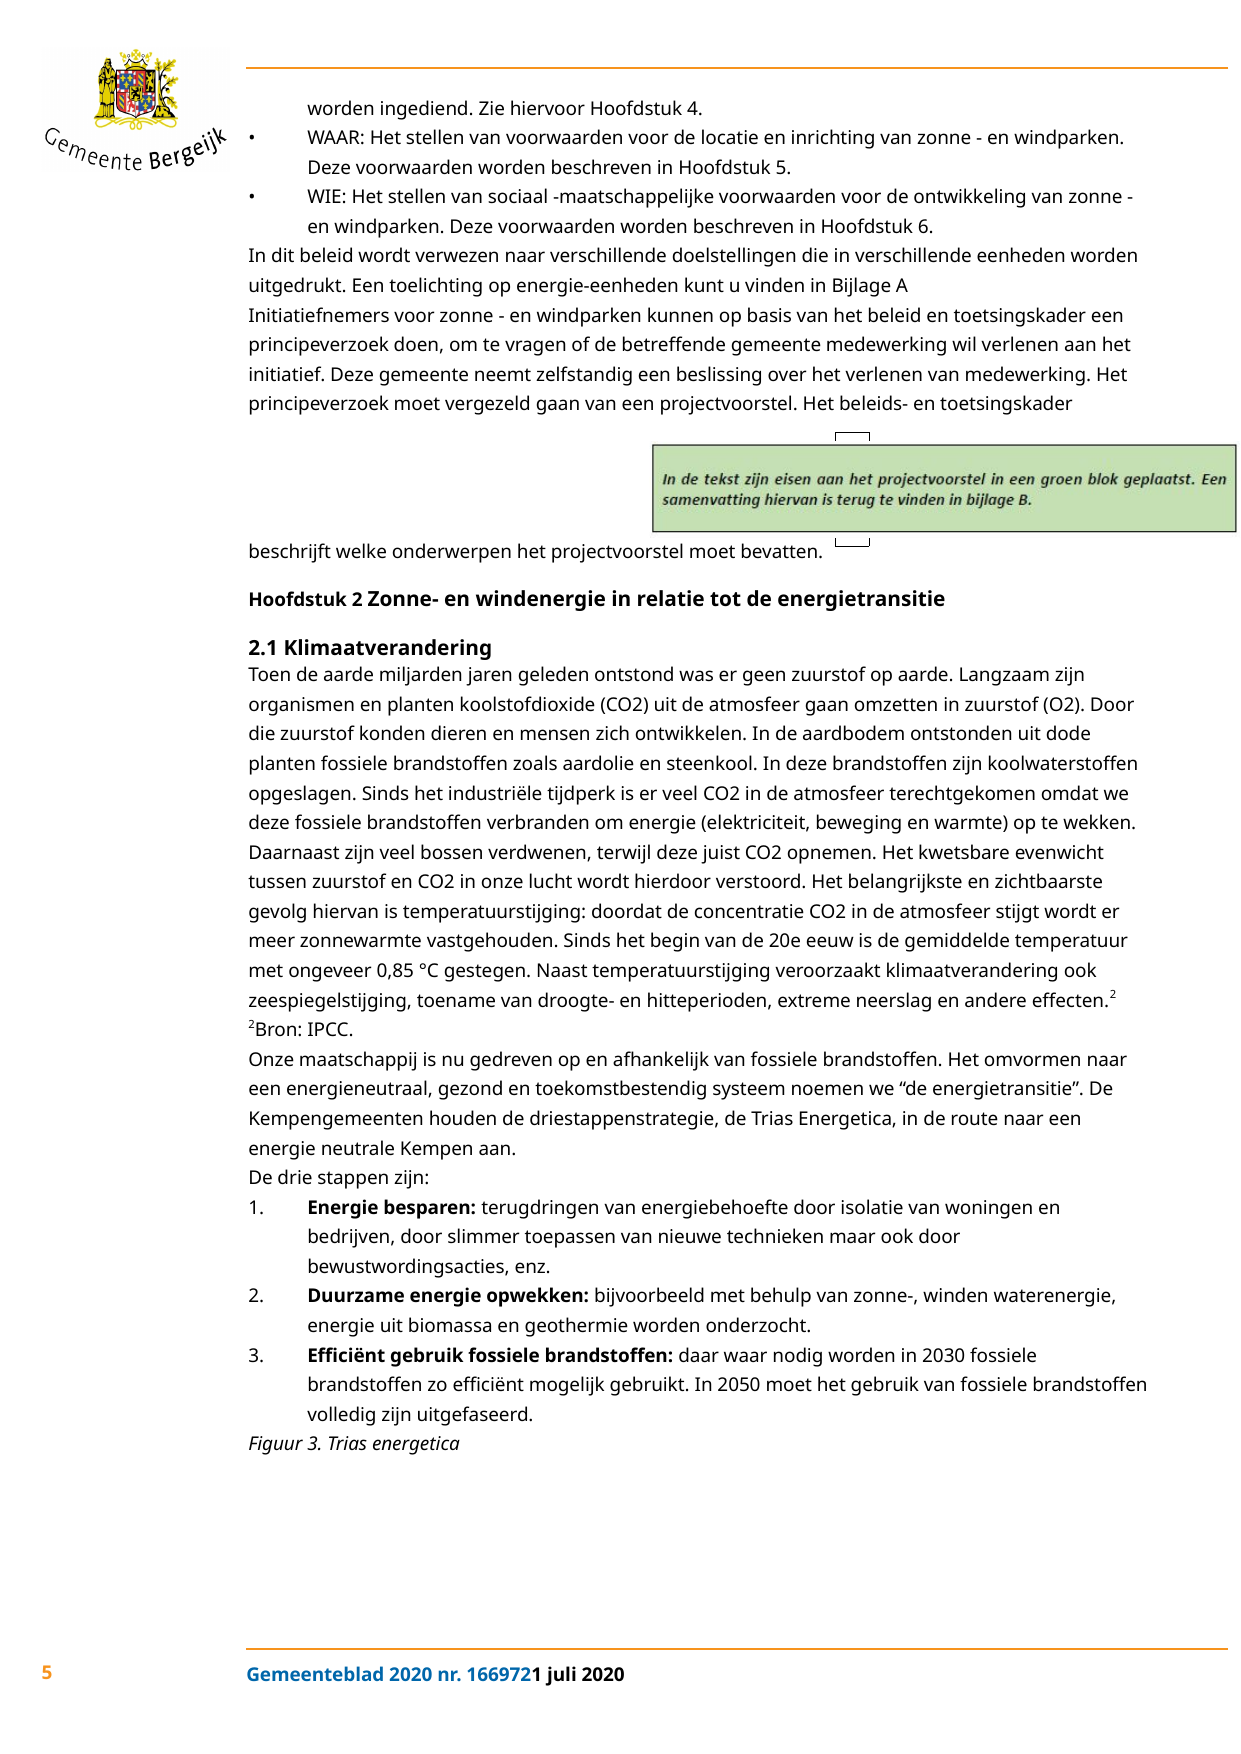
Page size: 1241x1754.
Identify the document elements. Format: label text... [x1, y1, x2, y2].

text De drie stappen zijn: [248, 1164, 1152, 1190]
picture [41, 47, 231, 172]
list worden ingediend. Zie hiervoor Hoofdstuk 4. [248, 95, 1152, 121]
text Hoofdstuk 2 Zonne- en windenergie in relatie tot de energietransitie [248, 584, 1152, 612]
list WAAR: Het stellen van voorwaarden voor de locatie en inrichting van zonne - en windparken. Deze voorwaarden worden beschreven in Hoofdstuk 5. [248, 124, 1152, 180]
list Efficiënt gebruik fossiele brandstoffen: daar waar nodig worden in 2030 fossiele brandstoffen zo efficiënt mogelijk gebruikt. In 2050 moet het gebruik van fossiele brandstoffen volledig zijn uitgefaseerd. [248, 1342, 1152, 1427]
text Onze maatschappij is nu gedreven op en afhankelijk van fossiele brandstoffen. Het omvormen naar een energieneutraal, gezond en toekomstbestendig systeem noemen we “de energietransitie”. De Kempengemeenten houden de driestappenstrategie, de Trias Energetica, in de route naar een energie neutrale Kempen aan. [248, 1046, 1152, 1160]
text Toen de aarde miljarden jaren geleden ontstond was er geen zuurstof op aarde. Langzaam zijn organismen en planten koolstofdioxide (CO2) uit de atmosfeer gaan omzetten in zuurstof (O2). Door die zuurstof konden dieren en mensen zich ontwikkelen. In de aardbodem ontstonden uit dode planten fossiele brandstoffen zoals aardolie en steenkool. In deze brandstoffen zijn koolwaterstoffen opgeslagen. Sinds het industriële tijdperk is er veel CO2 in de atmosfeer terechtgekomen omdat we deze fossiele brandstoffen verbranden om energie (elektriciteit, beweging en warmte) op te wekken. Daarnaast zijn veel bossen verdwenen, terwijl deze juist CO2 opnemen. Het kwetsbare evenwicht tussen zuurstof en CO2 in onze lucht wordt hierdoor verstoord. Het belangrijkste en zichtbaarste gevolg hiervan is temperatuurstijging: doordat de concentratie CO2 in de atmosfeer stijgt wordt er meer zonnewarmte vastgehouden. Sinds het begin van de 20e eeuw is de gemiddelde temperatuur met ongeveer 0,85 °C gestegen. Naast temperatuurstijging veroorzaakt klimaatverandering ook zeespiegelstijging, toename van droogte- en hitteperioden, extreme neerslag en andere effecten.2 [248, 661, 1152, 1012]
text In dit beleid wordt verwezen naar verschillende doelstellingen die in verschillende eenheden worden uitgedrukt. Een toelichting op energie-eenheden kunt u vinden in Bijlage A [248, 243, 1152, 298]
text 2Bron: IPCC. [248, 1016, 1152, 1042]
list WIE: Het stellen van sociaal -maatschappelijke voorwaarden voor de ontwikkeling van zonne - en windparken. Deze voorwaarden worden beschreven in Hoofdstuk 6. [248, 183, 1152, 239]
text Initiatiefnemers voor zonne - en windparken kunnen op basis van het beleid en toetsingskader een principeverzoek doen, om te vragen of de betreffende gemeente medewerking wil verlenen aan het initiatief. Deze gemeente neemt zelfstandig een beslissing over het verlenen van medewerking. Het principeverzoek moet vergezeld gaan van een projectvoorstel. Het beleids- en toetsingskader beschrijft welke onderwerpen het projectvoorstel moet bevatten. [248, 302, 1152, 564]
text Figuur 3. Trias energetica [248, 1431, 1152, 1456]
list Energie besparen: terugdringen van energiebehoefte door isolatie van woningen en bedrijven, door slimmer toepassen van nieuwe technieken maar ook door bewustwordingsacties, enz. [248, 1194, 1152, 1279]
picture [649, 441, 1241, 538]
text 2.1 Klimaatverandering [248, 633, 1152, 661]
list Duurzame energie opwekken: bijvoorbeeld met behulp van zonne-, winden waterenergie, energie uit biomassa en geothermie worden onderzocht. [248, 1283, 1152, 1338]
